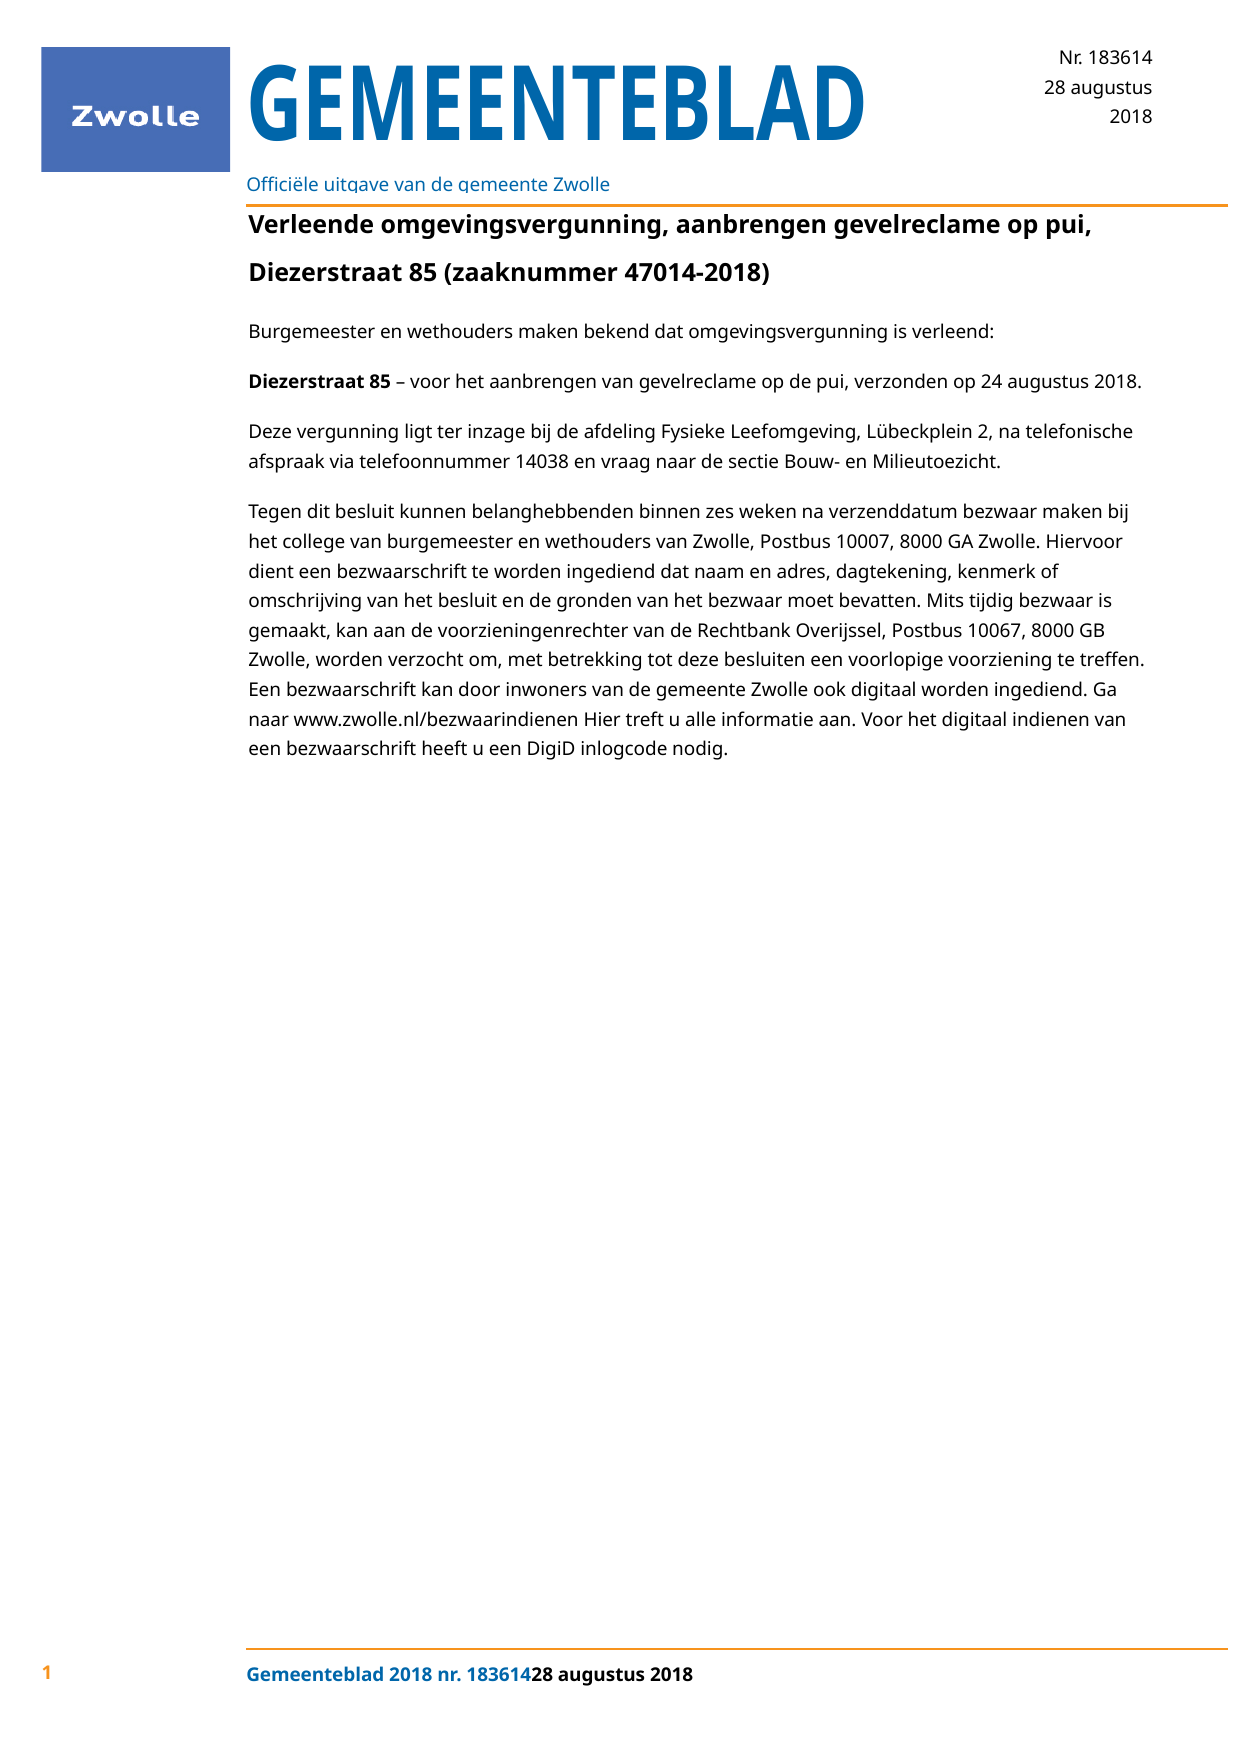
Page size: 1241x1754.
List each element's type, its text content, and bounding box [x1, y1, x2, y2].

text Verleende omgevingsvergunning, aanbrengen gevelreclame op pui, Diezerstraat 85 (zaaknummer 47014-2018) [248, 207, 1152, 288]
picture [41, 47, 231, 172]
text Burgemeester en wethouders maken bekend dat omgevingsvergunning is verleend: [248, 318, 1152, 344]
text Diezerstraat 85 – voor het aanbrengen van gevelreclame op de pui, verzonden op 24 augustus 2018. [248, 368, 1152, 394]
text Deze vergunning ligt ter inzage bij de afdeling Fysieke Leefomgeving, Lübeckplein 2, na telefonische afspraak via telefoonnummer 14038 en vraag naar de sectie Bouw- en Milieutoezicht. [248, 419, 1152, 474]
text Tegen dit besluit kunnen belanghebbenden binnen zes weken na verzenddatum bezwaar maken bij het college van burgemeester en wethouders van Zwolle, Postbus 10007, 8000 GA Zwolle. Hiervoor dient een bezwaarschrift te worden ingediend dat naam en adres, dagtekening, kenmerk of omschrijving van het besluit en de gronden van het bezwaar moet bevatten. Mits tijdig bezwaar is gemaakt, kan aan de voorzieningenrechter van de Rechtbank Overijssel, Postbus 10067, 8000 GB Zwolle, worden verzocht om, met betrekking tot deze besluiten een voorlopige voorziening te treffen. Een bezwaarschrift kan door inwoners van de gemeente Zwolle ook digitaal worden ingediend. Ga naar www.zwolle.nl/bezwaarindienen Hier treft u alle informatie aan. Voor het digitaal indienen van een bezwaarschrift heeft u een DigiD inlogcode nodig. [248, 499, 1152, 761]
